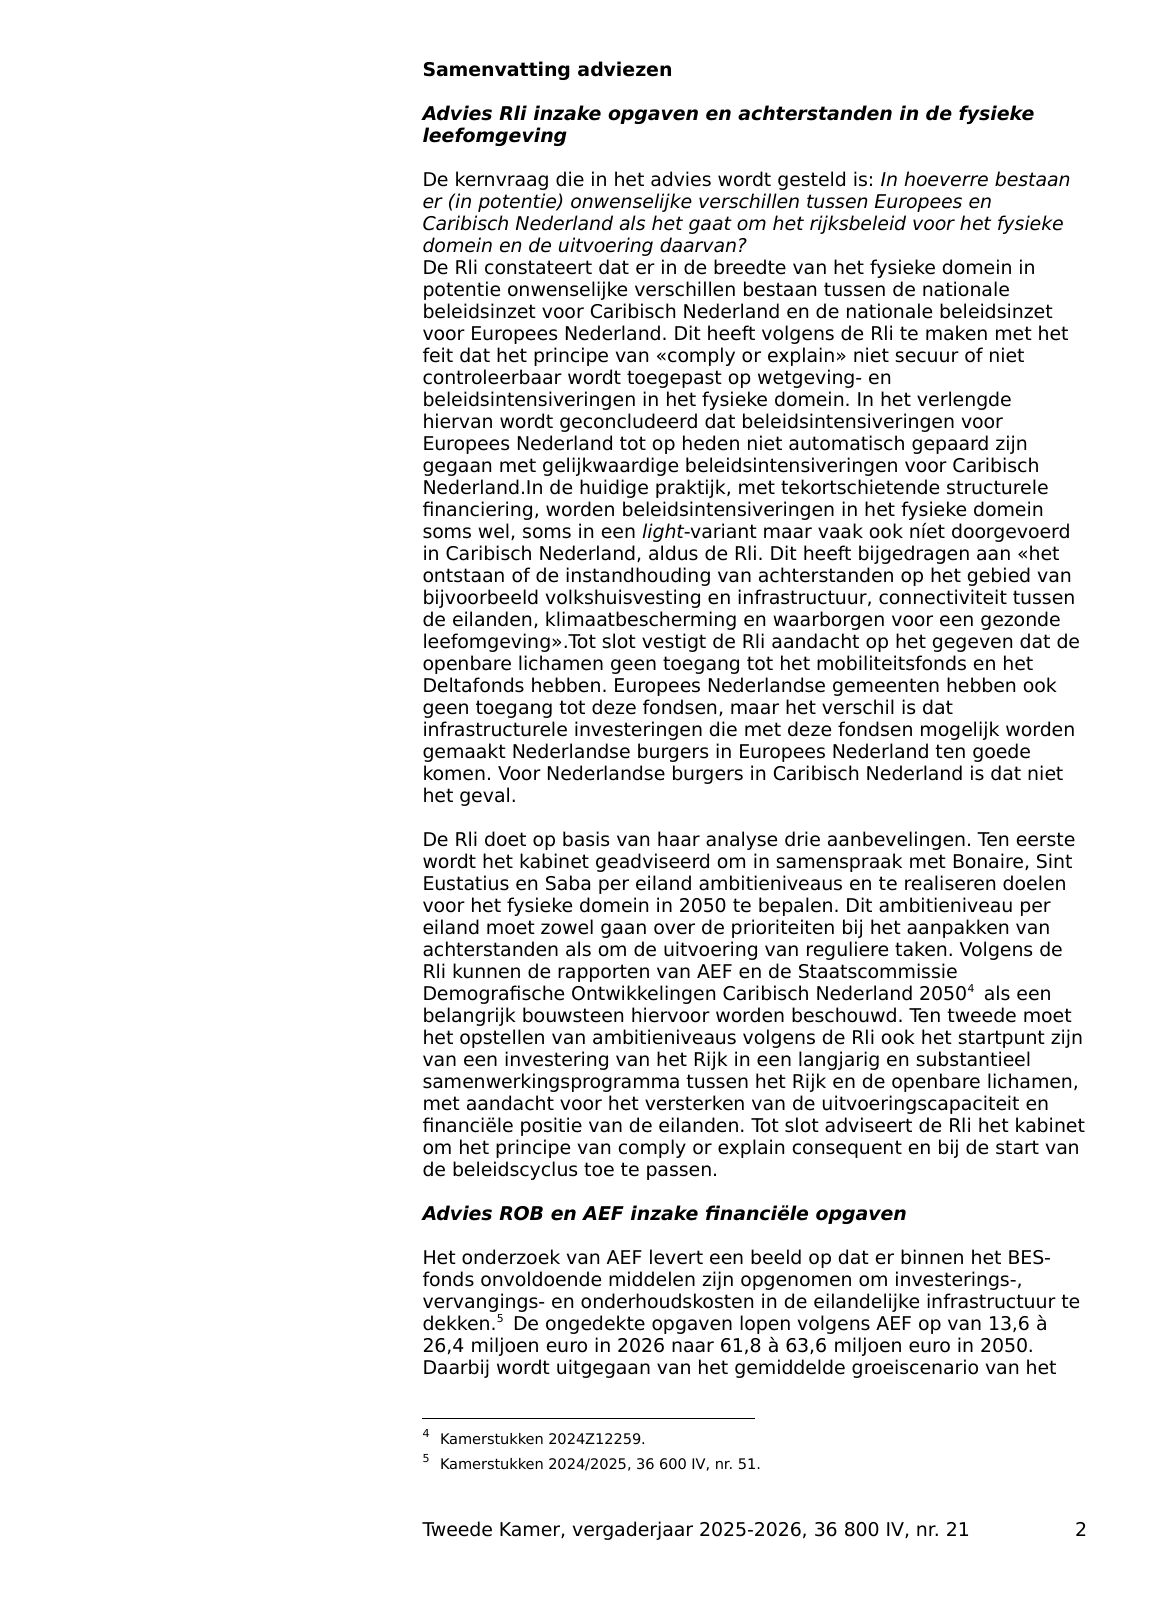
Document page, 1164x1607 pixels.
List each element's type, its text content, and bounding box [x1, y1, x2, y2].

text Kamerstukken 2024/2025, 36 600 IV, nr. 51. [422, 1452, 1087, 1474]
text De Rli constateert dat er in de breedte van het fysieke domein in potentie onwenselijke verschillen bestaan tussen de nationale beleidsinzet voor Caribisch Nederland en de nationale beleidsinzet voor Europees Nederland. Dit heeft volgens de Rli te maken met het feit dat het principe van «comply or explain» niet secuur of niet controleerbaar wordt toegepast op wetgeving- en beleidsintensiveringen in het fysieke domein. In het verlengde hiervan wordt geconcludeerd dat beleidsintensiveringen voor Europees Nederland tot op heden niet automatisch gepaard zijn gegaan met gelijkwaardige beleidsintensiveringen voor Caribisch Nederland.In de huidige praktijk, met tekortschietende structurele financiering, worden beleidsintensiveringen in het fysieke domein soms wel, soms in een light-variant maar vaak ook níet doorgevoerd in Caribisch Nederland, aldus de Rli. Dit heeft bijgedragen aan «het ontstaan of de instandhouding van achterstanden op het gebied van bijvoorbeeld volkshuisvesting en infrastructuur, connectiviteit tussen de eilanden, klimaatbescherming en waarborgen voor een gezonde leefomgeving».Tot slot vestigt de Rli aandacht op het gegeven dat de openbare lichamen geen toegang tot het mobiliteitsfonds en het Deltafonds hebben. Europees Nederlandse gemeenten hebben ook geen toegang tot deze fondsen, maar het verschil is dat infrastructurele investeringen die met deze fondsen mogelijk worden gemaakt Nederlandse burgers in Europees Nederland ten goede komen. Voor Nederlandse burgers in Caribisch Nederland is dat niet het geval. [422, 257, 1087, 807]
subtitle Advies Rli inzake opgaven en achterstanden in de fysieke leefomgeving [422, 103, 1087, 147]
subtitle Samenvatting adviezen [422, 59, 1087, 81]
text De Rli doet op basis van haar analyse drie aanbevelingen. Ten eerste wordt het kabinet geadviseerd om in samenspraak met Bonaire, Sint Eustatius en Saba per eiland ambitieniveaus en te realiseren doelen voor het fysieke domein in 2050 te bepalen. Dit ambitieniveau per eiland moet zowel gaan over de prioriteiten bij het aanpakken van achterstanden als om de uitvoering van reguliere taken. Volgens de Rli kunnen de rapporten van AEF en de Staatscommissie Demografische Ontwikkelingen Caribisch Nederland 2050 als een belangrijk bouwsteen hiervoor worden beschouwd. Ten tweede moet het opstellen van ambitieniveaus volgens de Rli ook het startpunt zijn van een investering van het Rijk in een langjarig en substantieel samenwerkingsprogramma tussen het Rijk en de openbare lichamen, met aandacht voor het versterken van de uitvoeringscapaciteit en financiële positie van de eilanden. Tot slot adviseert de Rli het kabinet om het principe van comply or explain consequent en bij de start van de beleidscyclus toe te passen. [422, 829, 1087, 1181]
text Kamerstukken 2024Z12259. [422, 1427, 1087, 1449]
text Het onderzoek van AEF levert een beeld op dat er binnen het BES-fonds onvoldoende middelen zijn opgenomen om investerings-, vervangings- en onderhoudskosten in de eilandelijke infrastructuur te dekken. De ongedekte opgaven lopen volgens AEF op van 13,6 à 26,4 miljoen euro in 2026 naar 61,8 à 63,6 miljoen euro in 2050. Daarbij wordt uitgegaan van het gemiddelde groeiscenario van het [422, 1247, 1087, 1379]
text De kernvraag die in het advies wordt gesteld is: In hoeverre bestaan er (in potentie) onwenselijke verschillen tussen Europees en Caribisch Nederland als het gaat om het rijksbeleid voor het fysieke domein en de uitvoering daarvan? [422, 169, 1087, 257]
subtitle Advies ROB en AEF inzake financiële opgaven [422, 1203, 1087, 1225]
